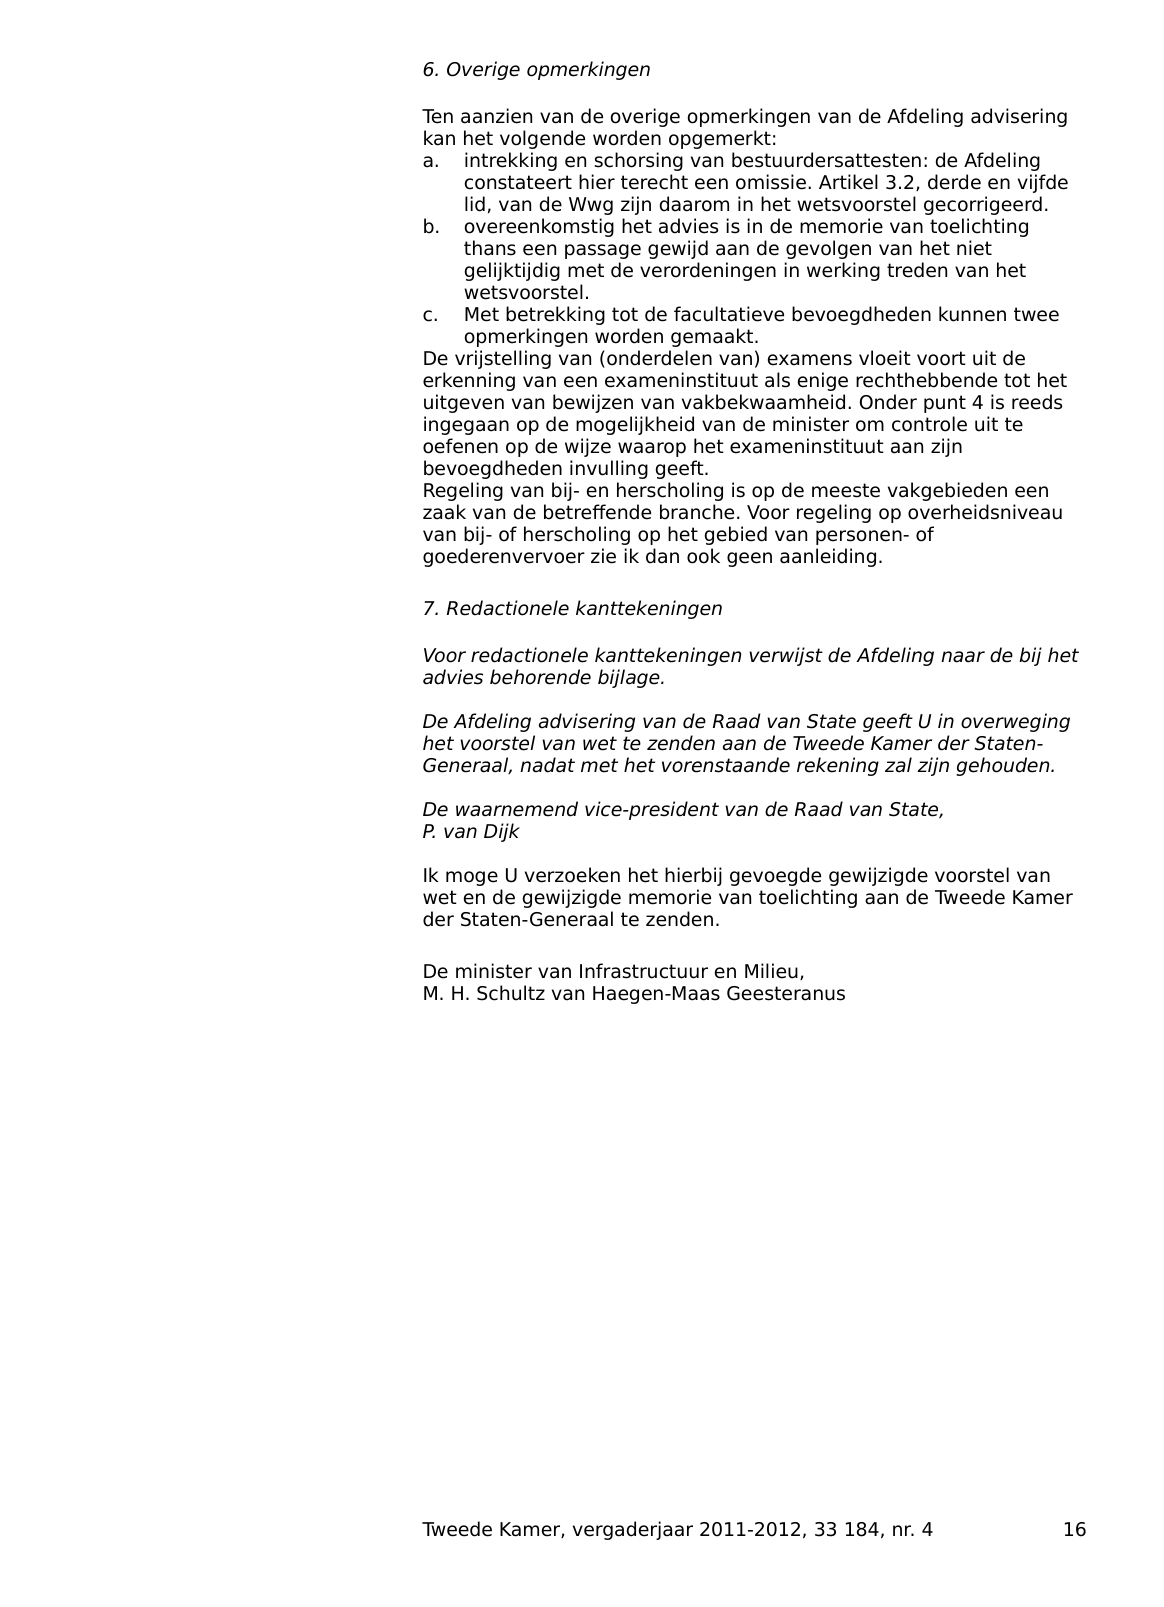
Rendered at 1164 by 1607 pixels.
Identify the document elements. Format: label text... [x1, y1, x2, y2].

text c. Met betrekking tot de facultatieve bevoegdheden kunnen twee opmerkingen worden gemaakt. [422, 304, 1087, 348]
text P. van Dijk [422, 821, 1087, 843]
text De vrijstelling van (onderdelen van) examens vloeit voort uit de erkenning van een exameninstituut als enige rechthebbende tot het uitgeven van bewijzen van vakbekwaamheid. Onder punt 4 is reeds ingegaan op de mogelijkheid van de minister om controle uit te oefenen op de wijze waarop het exameninstituut aan zijn bevoegdheden invulling geeft. [422, 348, 1087, 480]
text b. overeenkomstig het advies is in de memorie van toelichting thans een passage gewijd aan de gevolgen van het niet gelijktijdig met de verordeningen in werking treden van het wetsvoorstel. [422, 216, 1087, 304]
text De Afdeling advisering van de Raad van State geeft U in overweging het voorstel van wet te zenden aan de Tweede Kamer der Staten-Generaal, nadat met het vorenstaande rekening zal zijn gehouden. [422, 711, 1087, 777]
text De waarnemend vice-president van de Raad van State, [422, 799, 1087, 821]
subtitle 6. Overige opmerkingen [422, 59, 1087, 81]
text a. intrekking en schorsing van bestuurdersattesten: de Afdeling constateert hier terecht een omissie. Artikel 3.2, derde en vijfde lid, van de Wwg zijn daarom in het wetsvoorstel gecorrigeerd. [422, 150, 1087, 216]
text Voor redactionele kanttekeningen verwijst de Afdeling naar de bij het advies behorende bijlage. [422, 644, 1087, 688]
text De minister van Infrastructuur en Milieu, M. H. Schultz van Haegen-Maas Geesteranus [422, 961, 1087, 1005]
text Ik moge U verzoeken het hierbij gevoegde gewijzigde voorstel van wet en de gewijzigde memorie van toelichting aan de Tweede Kamer der Staten-Generaal te zenden. [422, 865, 1087, 931]
subtitle 7. Redactionele kanttekeningen [422, 598, 1087, 619]
text Ten aanzien van de overige opmerkingen van de Afdeling advisering kan het volgende worden opgemerkt: [422, 106, 1087, 150]
text Regeling van bij- en herscholing is op de meeste vakgebieden een zaak van de betreffende branche. Voor regeling op overheidsniveau van bij- of herscholing op het gebied van personen- of goederenvervoer zie ik dan ook geen aanleiding. [422, 480, 1087, 568]
